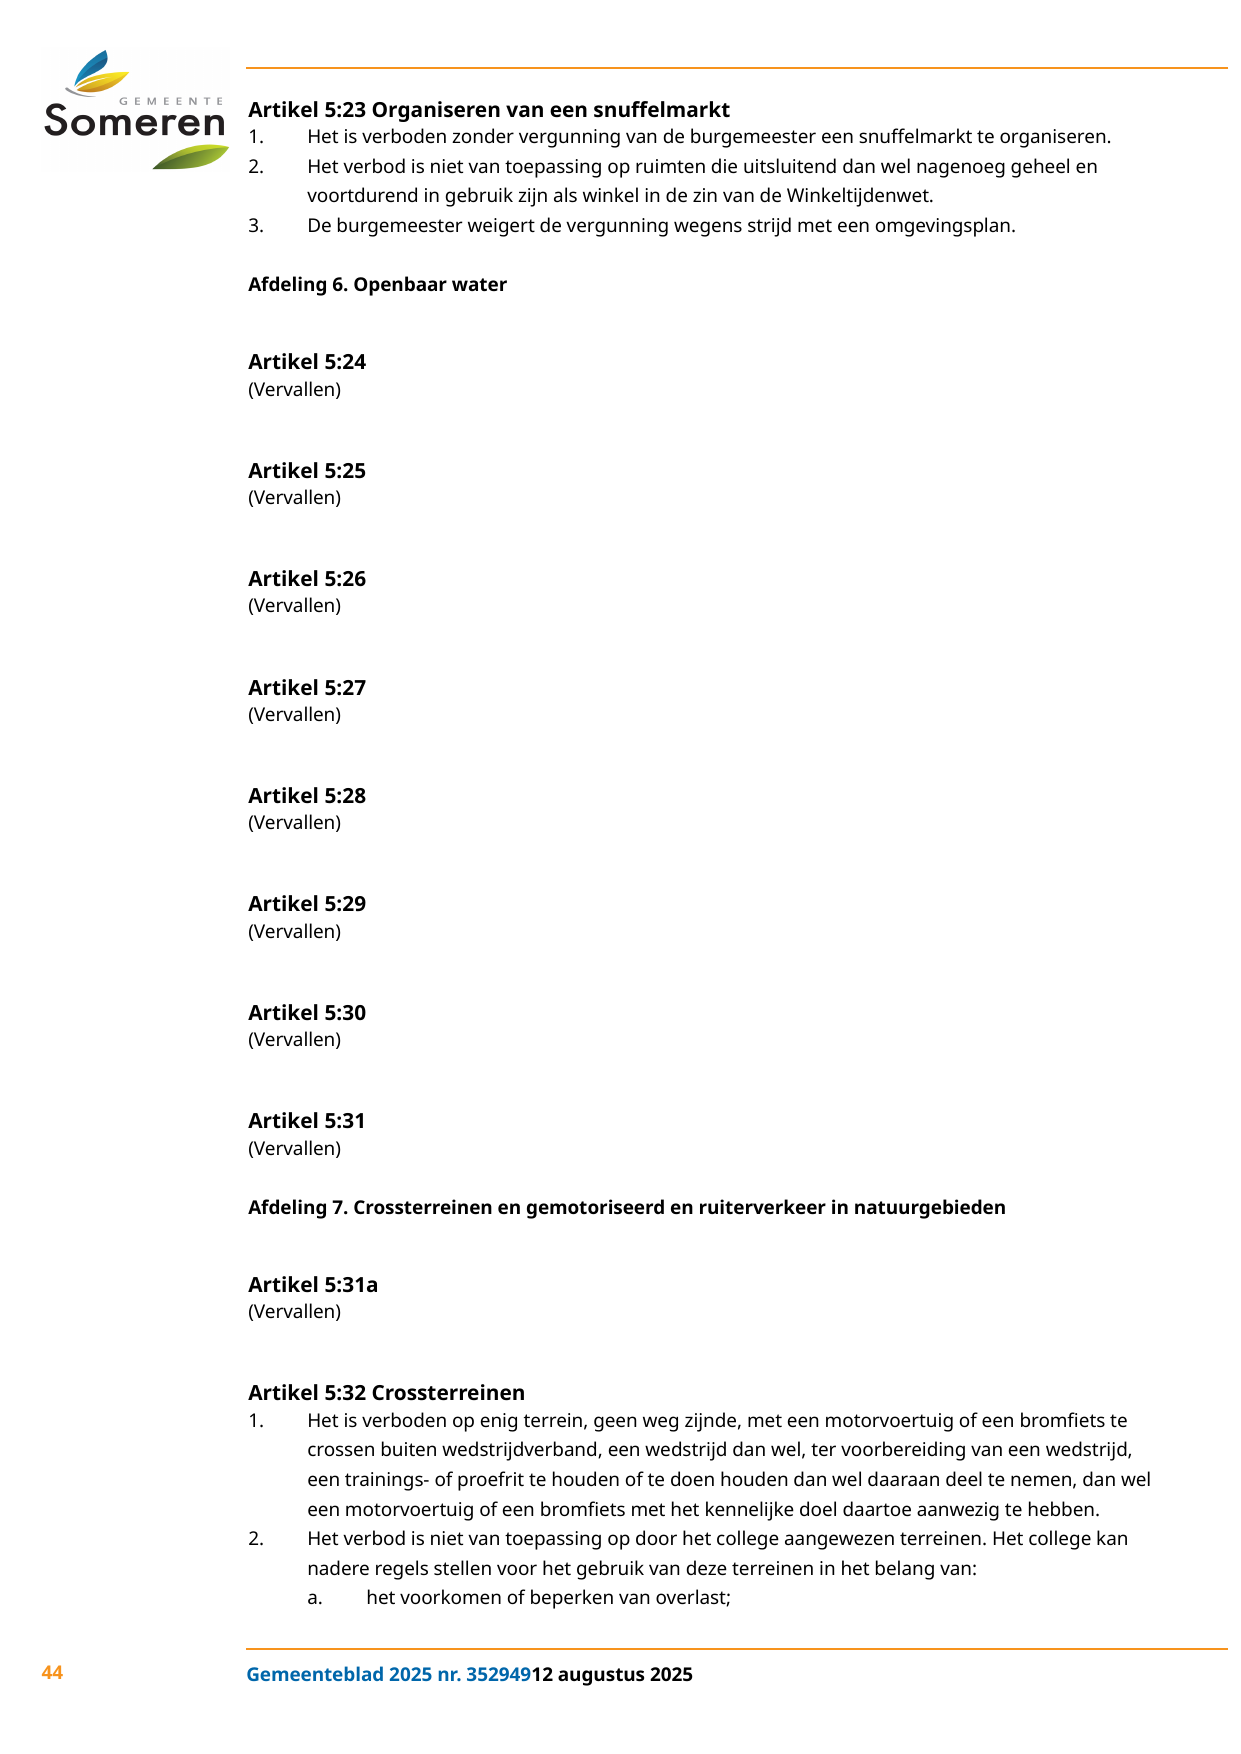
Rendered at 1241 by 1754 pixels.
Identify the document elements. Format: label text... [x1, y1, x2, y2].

text (Vervallen) [248, 918, 1152, 944]
list Het verbod is niet van toepassing op ruimten die uitsluitend dan wel nagenoeg geheel en voortdurend in gebruik zijn als winkel in de zin van de Winkeltijdenwet. [248, 153, 1152, 208]
picture [41, 47, 231, 172]
text (Vervallen) [248, 1298, 1152, 1324]
text Artikel 5:31 [248, 1106, 1152, 1135]
text Artikel 5:24 [248, 347, 1152, 376]
text Artikel 5:32 Crossterreinen [248, 1378, 1152, 1407]
text (Vervallen) [248, 701, 1152, 727]
list het voorkomen of beperken van overlast; [307, 1584, 1152, 1610]
text Artikel 5:26 [248, 564, 1152, 593]
text Afdeling 7. Crossterreinen en gemotoriseerd en ruiterverkeer in natuurgebieden [248, 1194, 1152, 1220]
text Artikel 5:28 [248, 781, 1152, 809]
text Artikel 5:25 [248, 456, 1152, 484]
text Artikel 5:27 [248, 673, 1152, 701]
list Het verbod is niet van toepassing op door het college aangewezen terreinen. Het college kan nadere regels stellen voor het gebruik van deze terreinen in het belang van: [248, 1525, 1152, 1581]
text (Vervallen) [248, 1026, 1152, 1052]
text (Vervallen) [248, 593, 1152, 618]
text Artikel 5:31a [248, 1270, 1152, 1298]
text (Vervallen) [248, 1135, 1152, 1161]
text (Vervallen) [248, 484, 1152, 510]
text Artikel 5:23 Organiseren van een snuffelmarkt [248, 95, 1152, 123]
list Het is verboden op enig terrein, geen weg zijnde, met een motorvoertuig of een bromfiets te crossen buiten wedstrijdverband, een wedstrijd dan wel, ter voorbereiding van een wedstrijd, een trainings- of proefrit te houden of te doen houden dan wel daaraan deel te nemen, dan wel een motorvoertuig of een bromfiets met het kennelijke doel daartoe aanwezig te hebben. [248, 1407, 1152, 1521]
text Artikel 5:30 [248, 998, 1152, 1026]
text (Vervallen) [248, 376, 1152, 401]
text Afdeling 6. Openbaar water [248, 271, 1152, 297]
text (Vervallen) [248, 809, 1152, 835]
list Het is verboden zonder vergunning van de burgemeester een snuffelmarkt te organiseren. [248, 123, 1152, 149]
list De burgemeester weigert de vergunning wegens strijd met een omgevingsplan. [248, 212, 1152, 238]
text Artikel 5:29 [248, 889, 1152, 918]
